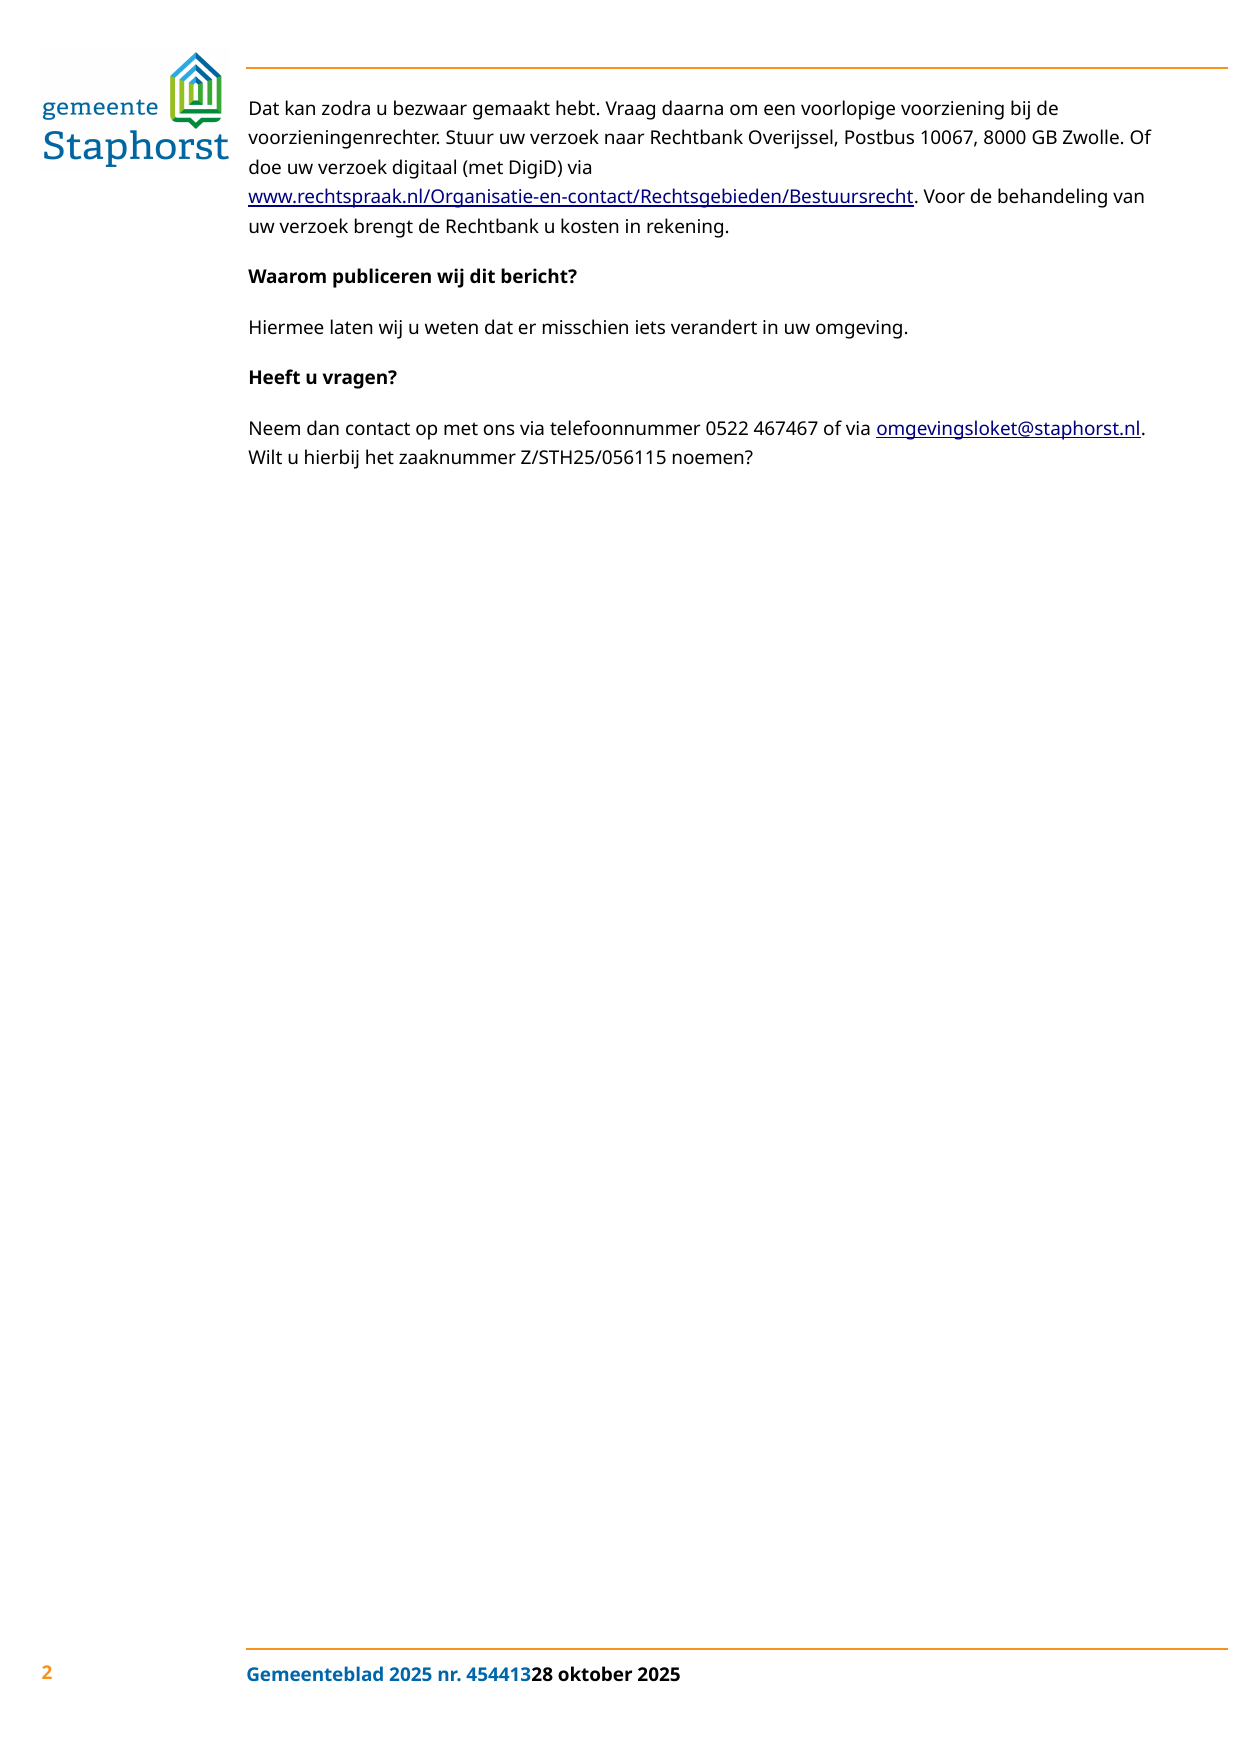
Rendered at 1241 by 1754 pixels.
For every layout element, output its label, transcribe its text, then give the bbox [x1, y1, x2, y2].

text Hiermee laten wij u weten dat er misschien iets verandert in uw omgeving. [248, 314, 1152, 340]
text Waarom publiceren wij dit bericht? [248, 263, 1152, 289]
picture [41, 47, 231, 172]
text Neem dan contact op met ons via telefoonnummer 0522 467467 of via omgevingsloket@staphorst.nl. Wilt u hierbij het zaaknummer Z/STH25/056115 noemen? [248, 415, 1152, 470]
text Heeft u vragen? [248, 364, 1152, 390]
text Dat kan zodra u bezwaar gemaakt hebt. Vraag daarna om een voorlopige voorziening bij de voorzieningenrechter. Stuur uw verzoek naar Rechtbank Overijssel, Postbus 10067, 8000 GB Zwolle. Of doe uw verzoek digitaal (met DigiD) via www.rechtspraak.nl/Organisatie-en-contact/Rechtsgebieden/Bestuursrecht. Voor de behandeling van uw verzoek brengt de Rechtbank u kosten in rekening. [248, 95, 1152, 239]
